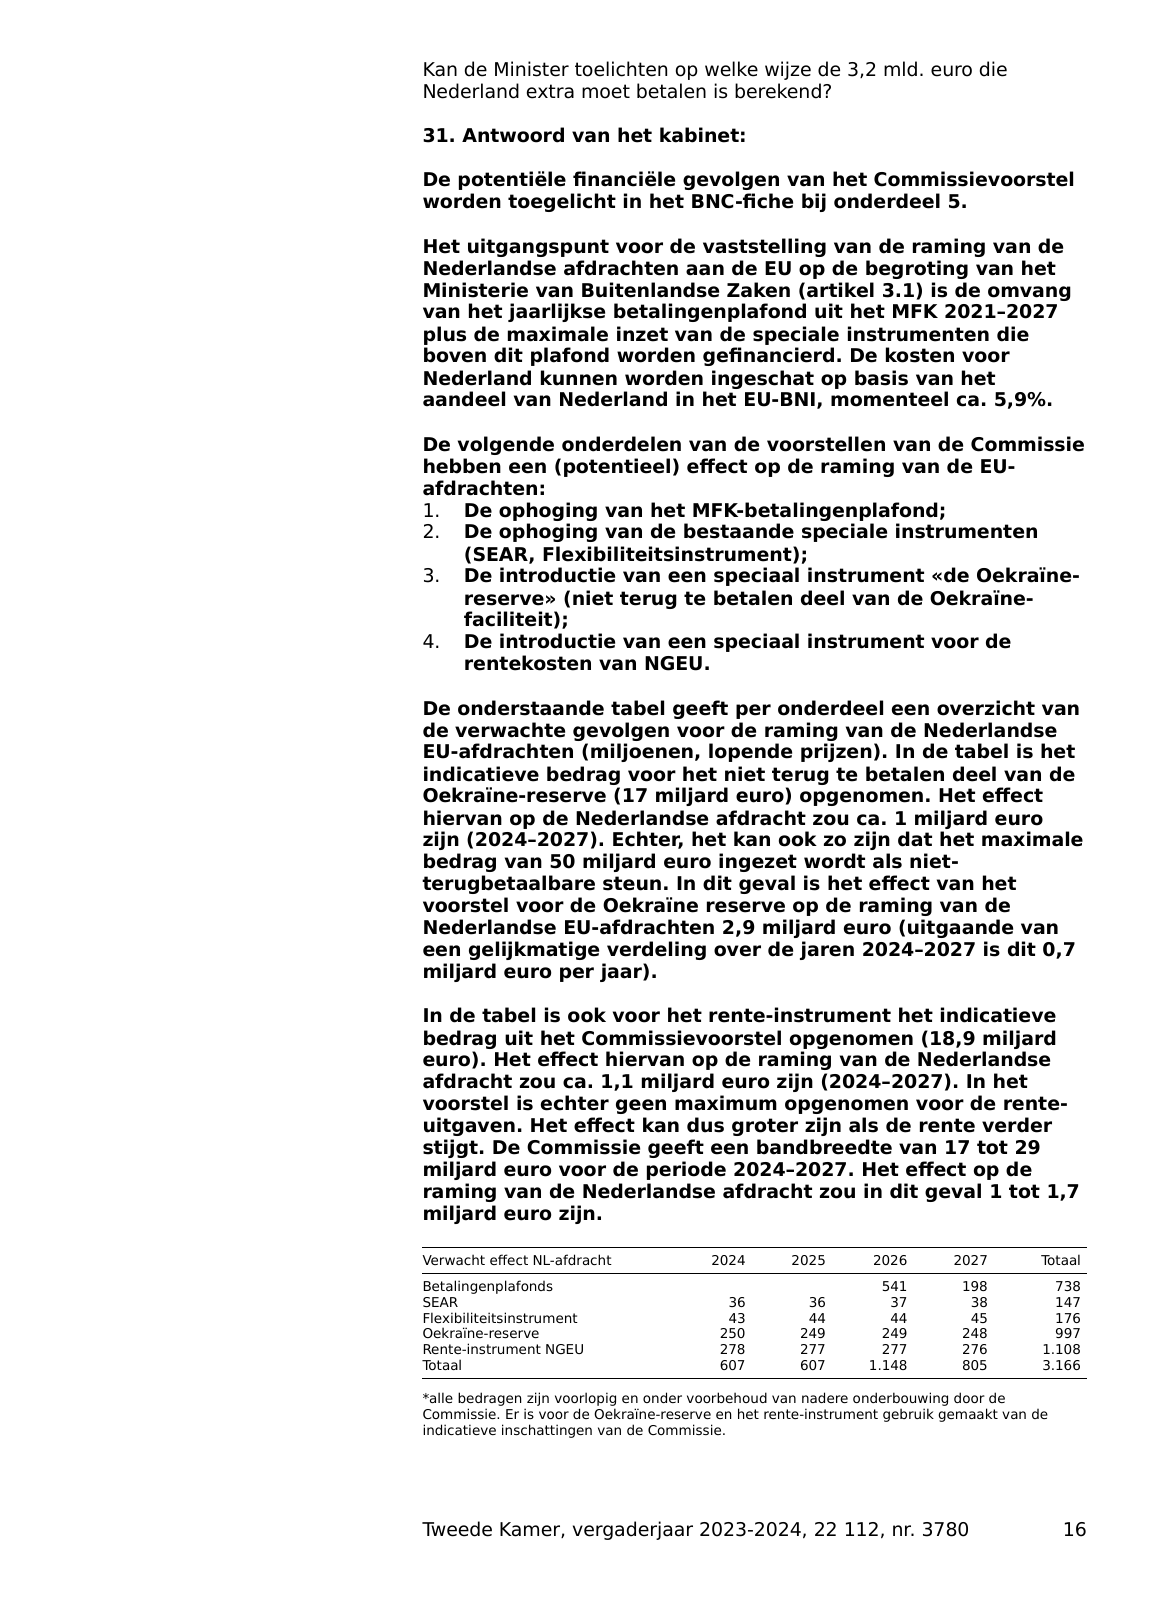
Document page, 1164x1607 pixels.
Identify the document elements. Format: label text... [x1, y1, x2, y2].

table_cell 248 [913, 1326, 993, 1342]
table_cell 1.108 [994, 1342, 1087, 1358]
table_cell Totaal [422, 1358, 671, 1378]
text 1. De ophoging van het MFK-betalingenplafond; [422, 499, 1087, 521]
text 2. De ophoging van de bestaande speciale instrumenten (SEAR, Flexibiliteitsinstrument); [422, 521, 1087, 565]
table_cell [671, 1274, 751, 1295]
text De volgende onderdelen van de voorstellen van de Commissie hebben een (potentieel) effect op de raming van de EU-afdrachten: [422, 433, 1087, 499]
table_cell 997 [994, 1326, 1087, 1342]
table_cell Oekraïne-reserve [422, 1326, 671, 1342]
text Kan de Minister toelichten op welke wijze de 3,2 mld. euro die Nederland extra moet betalen is berekend? [422, 59, 1087, 103]
table_cell Flexibiliteitsinstrument [422, 1310, 671, 1326]
table_cell 44 [751, 1310, 831, 1326]
table_cell 738 [994, 1274, 1087, 1295]
table_cell 36 [751, 1295, 831, 1310]
table_cell 198 [913, 1274, 993, 1295]
table_cell 278 [671, 1342, 751, 1358]
text Het uitgangspunt voor de vaststelling van de raming van de Nederlandse afdrachten aan de EU op de begroting van het Ministerie van Buitenlandse Zaken (artikel 3.1) is de omvang van het jaarlijkse betalingenplafond uit het MFK 2021–2027 plus de maximale inzet van de speciale instrumenten die boven dit plafond worden gefinancierd. De kosten voor Nederland kunnen worden ingeschat op basis van het aandeel van Nederland in het EU-BNI, momenteel ca. 5,9%. [422, 236, 1087, 411]
table_cell 541 [831, 1274, 913, 1295]
table_header 2025 [751, 1248, 831, 1273]
table_cell 45 [913, 1310, 993, 1326]
text 3. De introductie van een speciaal instrument «de Oekraïne-reserve» (niet terug te betalen deel van de Oekraïne-faciliteit); [422, 565, 1087, 631]
table_header Totaal [994, 1248, 1087, 1273]
table_cell 276 [913, 1342, 993, 1358]
table_cell 1.148 [831, 1358, 913, 1378]
table_header 2026 [831, 1248, 913, 1273]
table_cell 607 [671, 1358, 751, 1378]
text De potentiële financiële gevolgen van het Commissievoorstel worden toegelicht in het BNC-fiche bij onderdeel 5. [422, 169, 1087, 213]
table_cell 277 [751, 1342, 831, 1358]
text 4. De introductie van een speciaal instrument voor de rentekosten van NGEU. [422, 631, 1087, 675]
table_cell SEAR [422, 1295, 671, 1310]
table_cell [751, 1274, 831, 1295]
table_cell 805 [913, 1358, 993, 1378]
table_cell 38 [913, 1295, 993, 1310]
table_cell Betalingenplafonds [422, 1274, 671, 1295]
table_cell 176 [994, 1310, 1087, 1326]
table_cell Rente-instrument NGEU [422, 1342, 671, 1358]
table_header 2024 [671, 1248, 751, 1273]
table_cell 43 [671, 1310, 751, 1326]
table_header Verwacht effect NL-afdracht [422, 1248, 671, 1273]
table_cell 277 [831, 1342, 913, 1358]
subtitle 31. Antwoord van het kabinet: [422, 125, 1087, 147]
table_header 2027 [913, 1248, 993, 1273]
table_cell 36 [671, 1295, 751, 1310]
table_cell 37 [831, 1295, 913, 1310]
text In de tabel is ook voor het rente-instrument het indicatieve bedrag uit het Commissievoorstel opgenomen (18,9 miljard euro). Het effect hiervan op de raming van de Nederlandse afdracht zou ca. 1,1 miljard euro zijn (2024–2027). In het voorstel is echter geen maximum opgenomen voor de rente-uitgaven. Het effect kan dus groter zijn als de rente verder stijgt. De Commissie geeft een bandbreedte van 17 tot 29 miljard euro voor de periode 2024–2027. Het effect op de raming van de Nederlandse afdracht zou in dit geval 1 tot 1,7 miljard euro zijn. [422, 1005, 1087, 1225]
table_cell 3.166 [994, 1358, 1087, 1378]
table_cell 249 [751, 1326, 831, 1342]
table_cell *alle bedragen zijn voorlopig en onder voorbehoud van nadere onderbouwing door de Commissie. Er is voor de Oekraïne-reserve en het rente-instrument gebruik gemaakt van de indicatieve inschattingen van de Commissie. [422, 1379, 1087, 1438]
table_cell 250 [671, 1326, 751, 1342]
text De onderstaande tabel geeft per onderdeel een overzicht van de verwachte gevolgen voor de raming van de Nederlandse EU-afdrachten (miljoenen, lopende prijzen). In de tabel is het indicatieve bedrag voor het niet terug te betalen deel van de Oekraïne-reserve (17 miljard euro) opgenomen. Het effect hiervan op de Nederlandse afdracht zou ca. 1 miljard euro zijn (2024–2027). Echter, het kan ook zo zijn dat het maximale bedrag van 50 miljard euro ingezet wordt als niet-terugbetaalbare steun. In dit geval is het effect van het voorstel voor de Oekraïne reserve op de raming van de Nederlandse EU-afdrachten 2,9 miljard euro (uitgaande van een gelijkmatige verdeling over de jaren 2024–2027 is dit 0,7 miljard euro per jaar). [422, 697, 1087, 983]
table_cell 147 [994, 1295, 1087, 1310]
table_cell 44 [831, 1310, 913, 1326]
table_cell 607 [751, 1358, 831, 1378]
table_cell 249 [831, 1326, 913, 1342]
